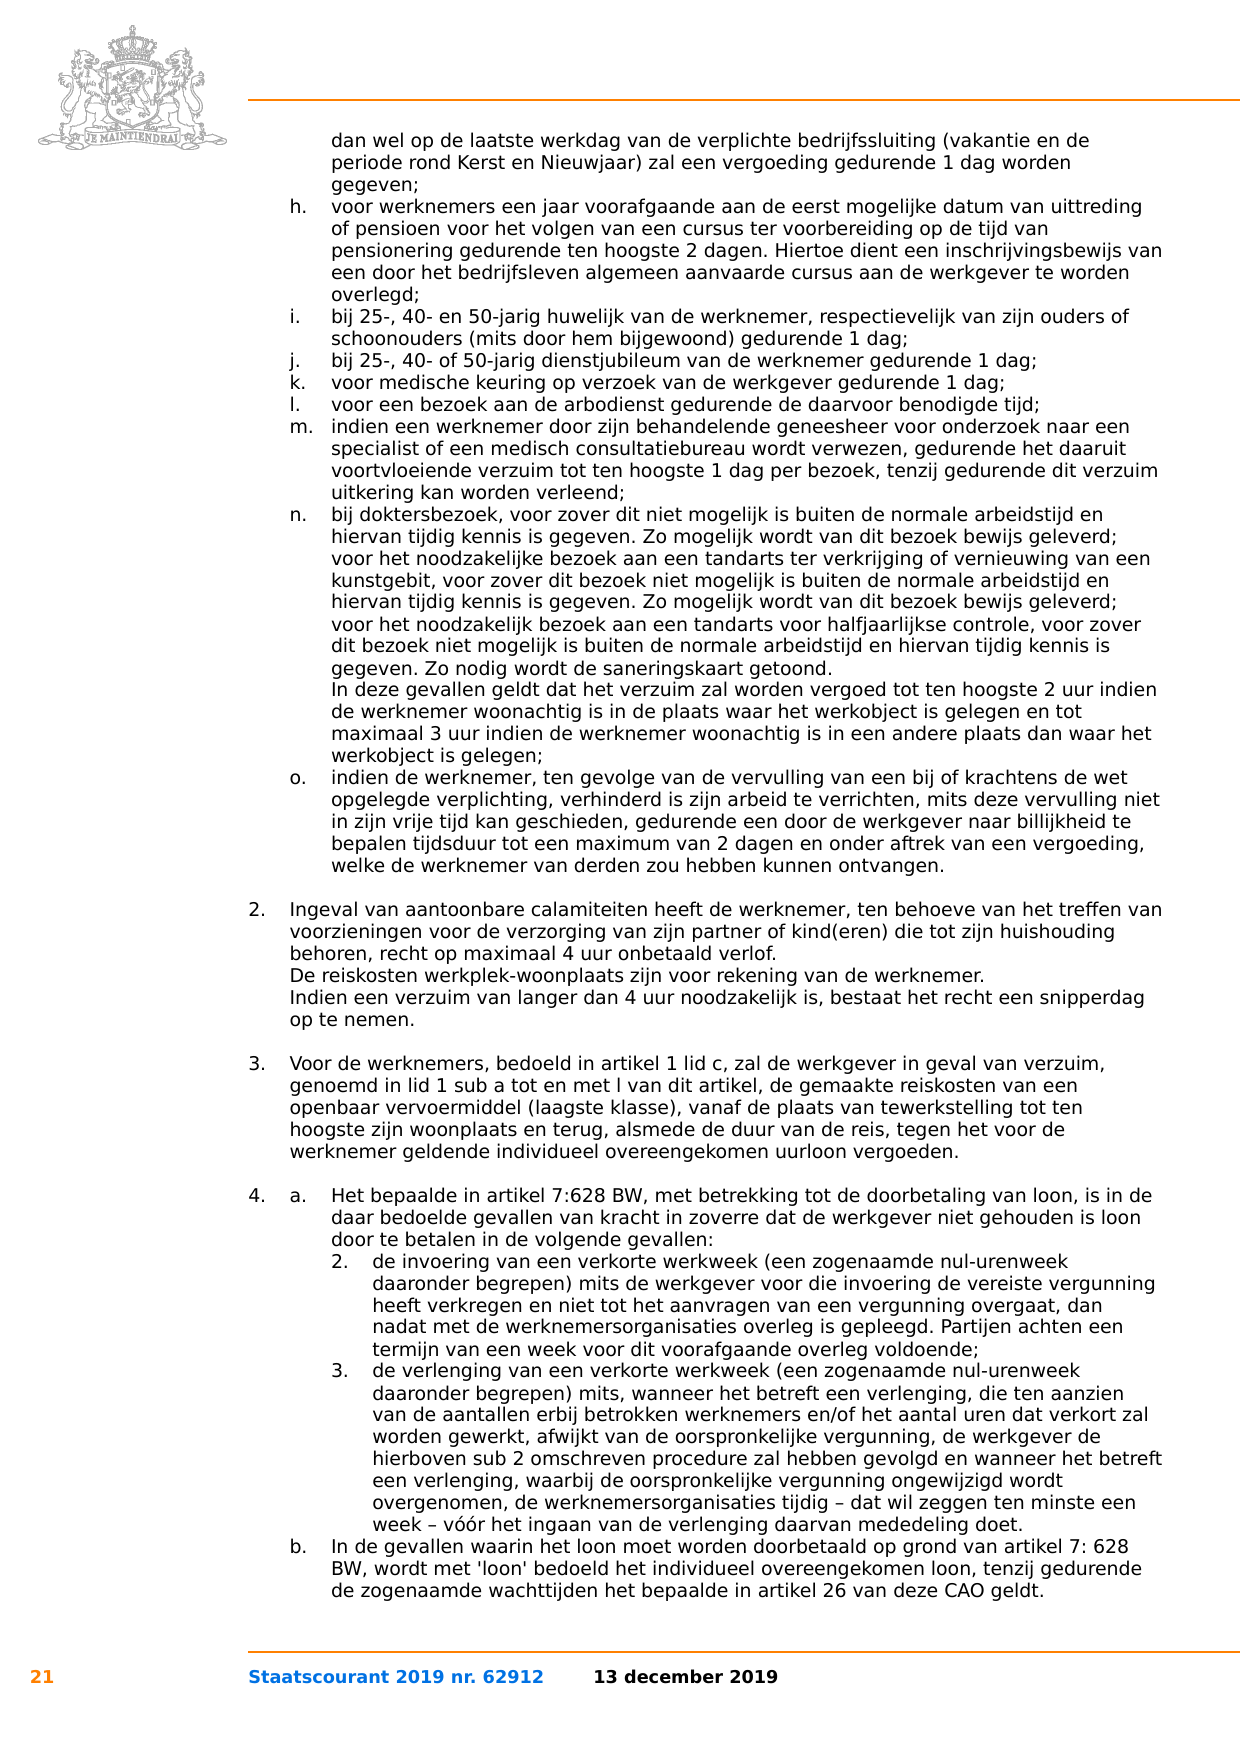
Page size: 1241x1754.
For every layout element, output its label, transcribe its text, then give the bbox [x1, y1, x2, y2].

text 4. a. Het bepaalde in artikel 7:628 BW, met betrekking tot de doorbetaling van loon, is in de daar bedoelde gevallen van kracht in zoverre dat de werkgever niet gehouden is loon door te betalen in de volgende gevallen: [248, 1184, 1163, 1251]
text 2. Ingeval van aantoonbare calamiteiten heeft de werknemer, ten behoeve van het treffen van voorzieningen voor de verzorging van zijn partner of kind(eren) die tot zijn huishouding behoren, recht op maximaal 4 uur onbetaald verlof. [248, 899, 1163, 965]
text n. bij doktersbezoek, voor zover dit niet mogelijk is buiten de normale arbeidstijd en hiervan tijdig kennis is gegeven. Zo mogelijk wordt van dit bezoek bewijs geleverd; [289, 503, 1163, 547]
text 3. de verlenging van een verkorte werkweek (een zogenaamde nul-urenweek daaronder begrepen) mits, wanneer het betreft een verlenging, die ten aanzien van de aantallen erbij betrokken werknemers en/of het aantal uren dat verkort zal worden gewerkt, afwijkt van de oorspronkelijke vergunning, de werkgever de hierboven sub 2 omschreven procedure zal hebben gevolgd en wanneer het betreft een verlenging, waarbij de oorspronkelijke vergunning ongewijzigd wordt overgenomen, de werknemersorganisaties tijdig – dat wil zeggen ten minste een week – vóór het ingaan van de verlenging daarvan mededeling doet. [331, 1360, 1163, 1536]
text dan wel op de laatste werkdag van de verplichte bedrijfssluiting (vakantie en de periode rond Kerst en Nieuwjaar) zal een vergoeding gedurende 1 dag worden gegeven; [289, 130, 1163, 196]
text h. voor werknemers een jaar voorafgaande aan de eerst mogelijke datum van uittreding of pensioen voor het volgen van een cursus ter voorbereiding op de tijd van pensionering gedurende ten hoogste 2 dagen. Hiertoe dient een inschrijvingsbewijs van een door het bedrijfsleven algemeen aanvaarde cursus aan de werkgever te worden overlegd; [289, 196, 1163, 306]
text In deze gevallen geldt dat het verzuim zal worden vergoed tot ten hoogste 2 uur indien de werknemer woonachtig is in de plaats waar het werkobject is gelegen en tot maximaal 3 uur indien de werknemer woonachtig is in een andere plaats dan waar het werkobject is gelegen; [331, 679, 1163, 767]
text voor het noodzakelijke bezoek aan een tandarts ter verkrijging of vernieuwing van een kunstgebit, voor zover dit bezoek niet mogelijk is buiten de normale arbeidstijd en hiervan tijdig kennis is gegeven. Zo mogelijk wordt van dit bezoek bewijs geleverd; [331, 547, 1163, 613]
picture [38, 25, 227, 150]
text Indien een verzuim van langer dan 4 uur noodzakelijk is, bestaat het recht een snipperdag op te nemen. [289, 987, 1163, 1031]
text voor het noodzakelijk bezoek aan een tandarts voor halfjaarlijkse controle, voor zover dit bezoek niet mogelijk is buiten de normale arbeidstijd en hiervan tijdig kennis is gegeven. Zo nodig wordt de saneringskaart getoond. [331, 613, 1163, 679]
text l. voor een bezoek aan de arbodienst gedurende de daarvoor benodigde tijd; [289, 394, 1163, 416]
text i. bij 25-, 40- en 50-jarig huwelijk van de werknemer, respectievelijk van zijn ouders of schoonouders (mits door hem bijgewoond) gedurende 1 dag; [289, 306, 1163, 350]
text 2. de invoering van een verkorte werkweek (een zogenaamde nul-urenweek daaronder begrepen) mits de werkgever voor die invoering de vereiste vergunning heeft verkregen en niet tot het aanvragen van een vergunning overgaat, dan nadat met de werknemersorganisaties overleg is gepleegd. Partijen achten een termijn van een week voor dit voorafgaande overleg voldoende; [331, 1251, 1163, 1360]
text b. In de gevallen waarin het loon moet worden doorbetaald op grond van artikel 7: 628 BW, wordt met 'loon' bedoeld het individueel overeengekomen loon, tenzij gedurende de zogenaamde wachttijden het bepaalde in artikel 26 van deze CAO geldt. [289, 1536, 1163, 1602]
text o. indien de werknemer, ten gevolge van de vervulling van een bij of krachtens de wet opgelegde verplichting, verhinderd is zijn arbeid te verrichten, mits deze vervulling niet in zijn vrije tijd kan geschieden, gedurende een door de werkgever naar billijkheid te bepalen tijdsduur tot een maximum van 2 dagen en onder aftrek van een vergoeding, welke de werknemer van derden zou hebben kunnen ontvangen. [289, 767, 1163, 877]
text De reiskosten werkplek-woonplaats zijn voor rekening van de werknemer. [289, 965, 1163, 987]
text k. voor medische keuring op verzoek van de werkgever gedurende 1 dag; [289, 372, 1163, 394]
text m. indien een werknemer door zijn behandelende geneesheer voor onderzoek naar een specialist of een medisch consultatiebureau wordt verwezen, gedurende het daaruit voortvloeiende verzuim tot ten hoogste 1 dag per bezoek, tenzij gedurende dit verzuim uitkering kan worden verleend; [289, 416, 1163, 503]
text 3. Voor de werknemers, bedoeld in artikel 1 lid c, zal de werkgever in geval van verzuim, genoemd in lid 1 sub a tot en met l van dit artikel, de gemaakte reiskosten van een openbaar vervoermiddel (laagste klasse), vanaf de plaats van tewerkstelling tot ten hoogste zijn woonplaats en terug, alsmede de duur van de reis, tegen het voor de werknemer geldende individueel overeengekomen uurloon vergoeden. [248, 1053, 1163, 1163]
text j. bij 25-, 40- of 50-jarig dienstjubileum van de werknemer gedurende 1 dag; [289, 350, 1163, 372]
